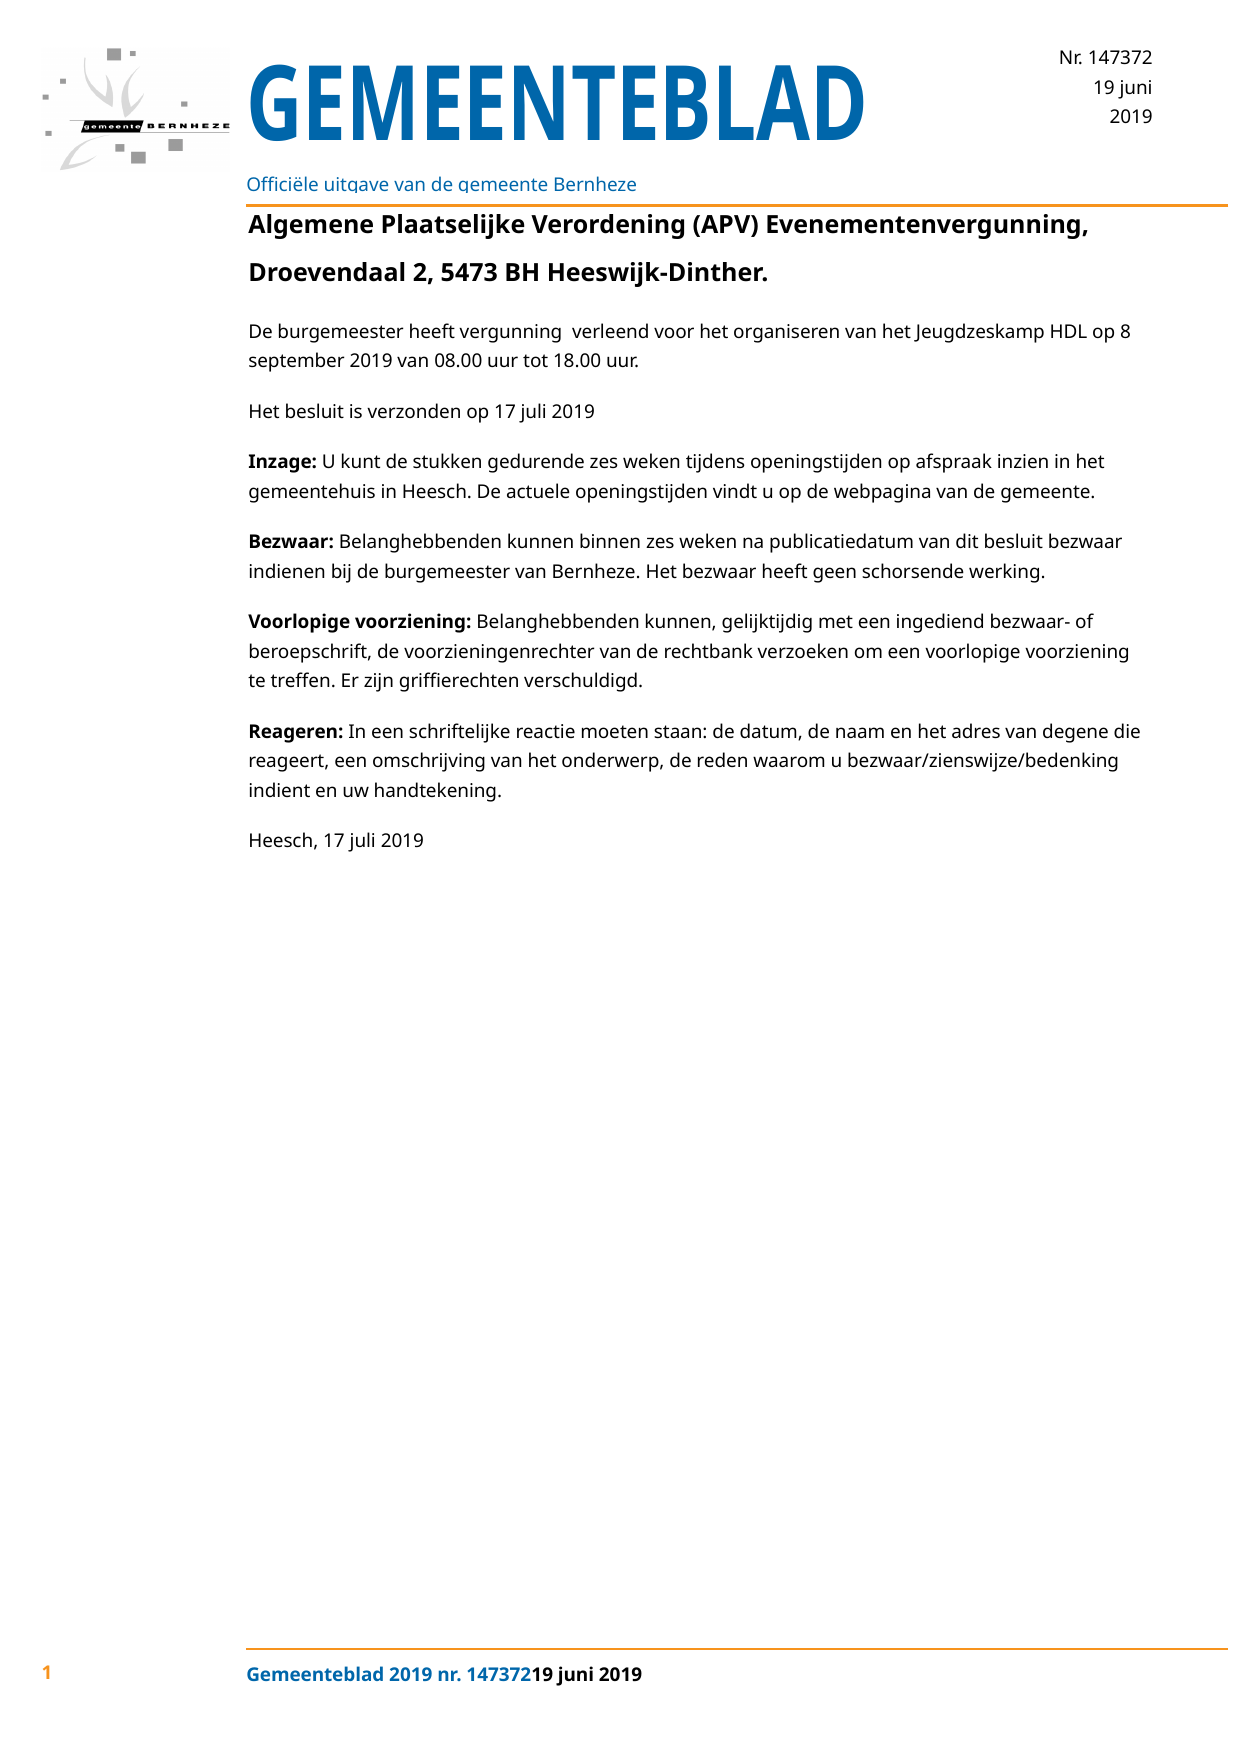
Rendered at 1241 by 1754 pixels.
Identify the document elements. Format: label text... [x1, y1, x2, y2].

text De burgemeester heeft vergunning verleend voor het organiseren van het Jeugdzeskamp HDL op 8 september 2019 van 08.00 uur tot 18.00 uur. [248, 318, 1152, 373]
text Heesch, 17 juli 2019 [248, 827, 1152, 853]
text Inzage: U kunt de stukken gedurende zes weken tijdens openingstijden op afspraak inzien in het gemeentehuis in Heesch. De actuele openingstijden vindt u op de webpagina van de gemeente. [248, 448, 1152, 504]
text Het besluit is verzonden op 17 juli 2019 [248, 398, 1152, 424]
text Voorlopige voorziening: Belanghebbenden kunnen, gelijktijdig met een ingediend bezwaar- of beroepschrift, de voorzieningenrechter van de rechtbank verzoeken om een voorlopige voorziening te treffen. Er zijn griffierechten verschuldigd. [248, 608, 1152, 693]
text Algemene Plaatselijke Verordening (APV) Evenementenvergunning, Droevendaal 2, 5473 BH Heeswijk-Dinther. [248, 207, 1152, 288]
text Bezwaar: Belanghebbenden kunnen binnen zes weken na publicatiedatum van dit besluit bezwaar indienen bij de burgemeester van Bernheze. Het bezwaar heeft geen schorsende werking. [248, 528, 1152, 584]
picture [41, 47, 231, 172]
text Reageren: In een schriftelijke reactie moeten staan: de datum, de naam en het adres van degene die reageert, een omschrijving van het onderwerp, de reden waarom u bezwaar/zienswijze/bedenking indient en uw handtekening. [248, 718, 1152, 803]
